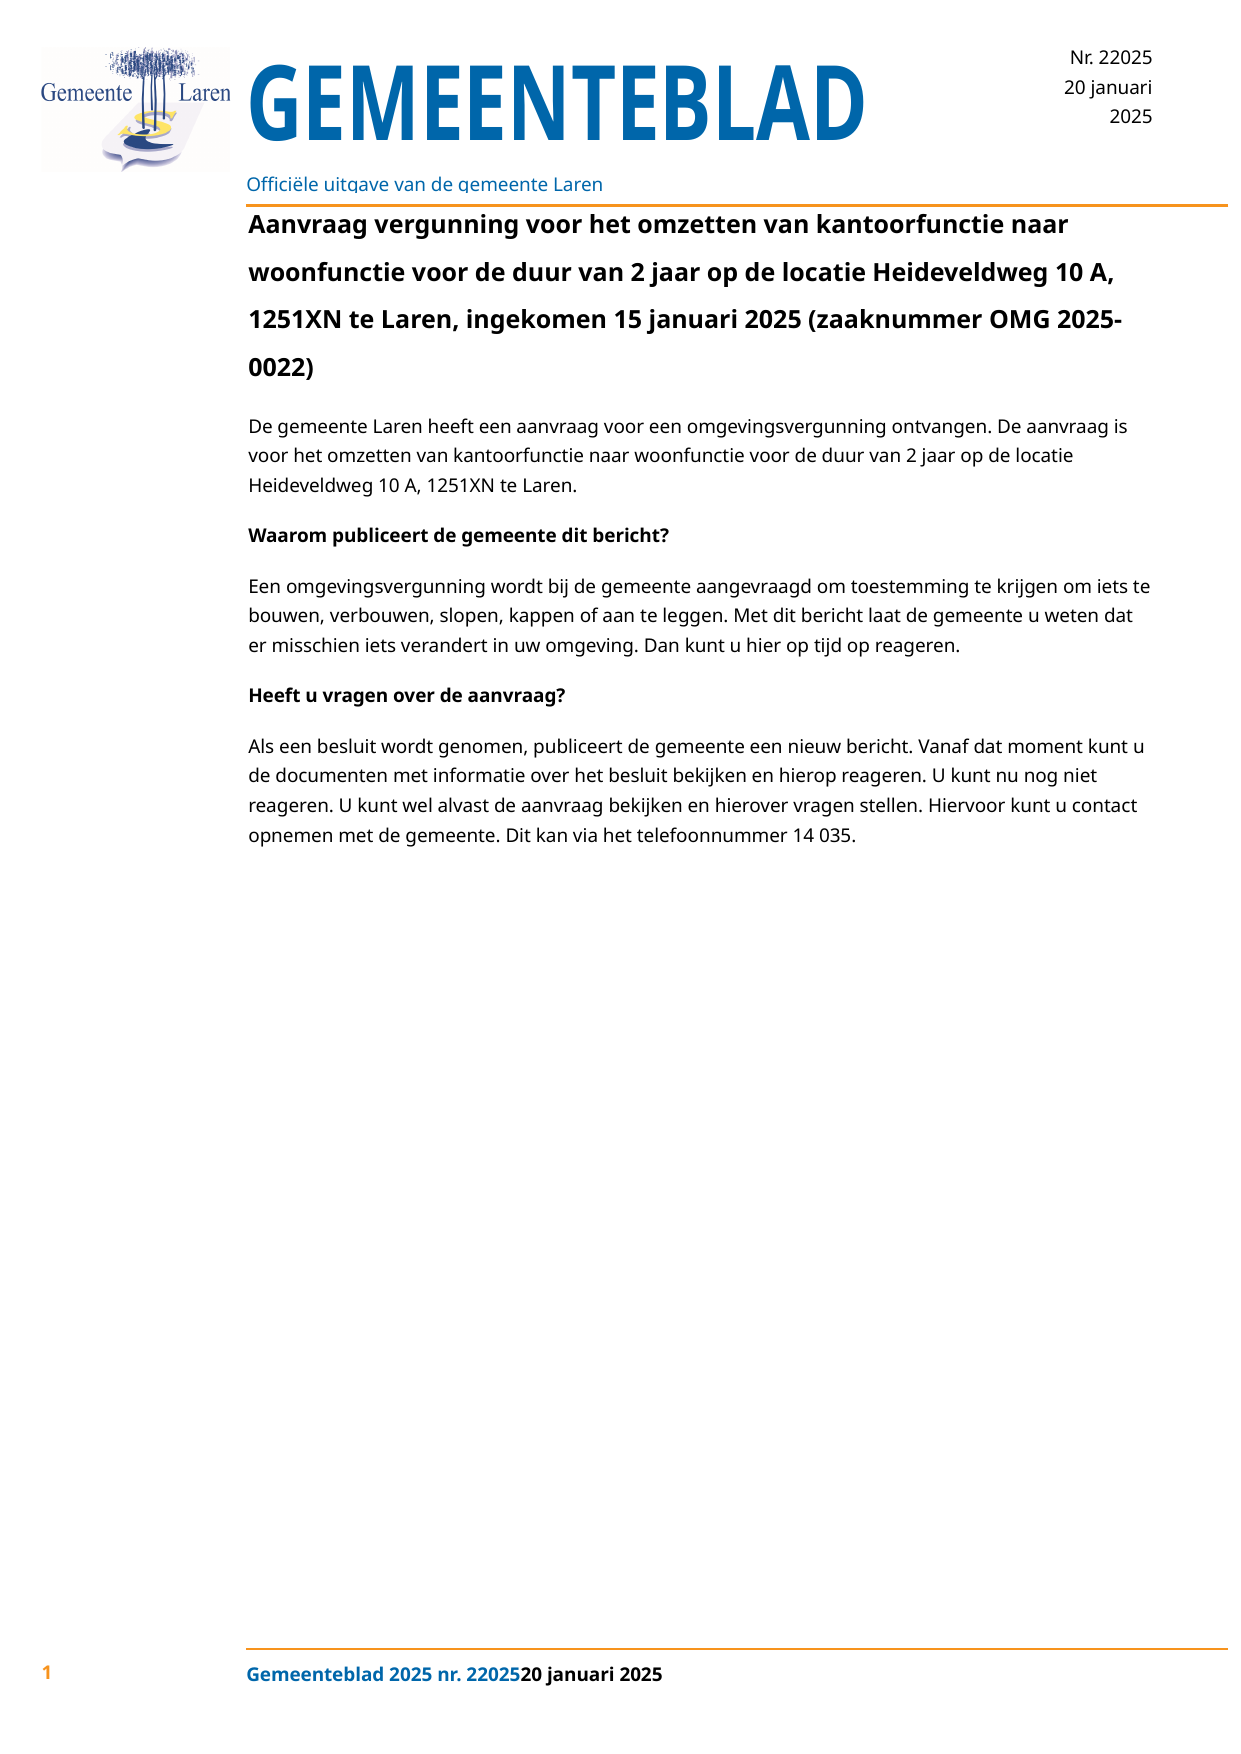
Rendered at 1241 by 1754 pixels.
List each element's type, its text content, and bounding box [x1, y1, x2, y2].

text Een omgevingsvergunning wordt bij de gemeente aangevraagd om toestemming te krijgen om iets te bouwen, verbouwen, slopen, kappen of aan te leggen. Met dit bericht laat de gemeente u weten dat er misschien iets verandert in uw omgeving. Dan kunt u hier op tijd op reageren. [248, 573, 1152, 658]
text De gemeente Laren heeft een aanvraag voor een omgevingsvergunning ontvangen. De aanvraag is voor het omzetten van kantoorfunctie naar woonfunctie voor de duur van 2 jaar op de locatie Heideveldweg 10 A, 1251XN te Laren. [248, 413, 1152, 498]
text Waarom publiceert de gemeente dit bericht? [248, 523, 1152, 548]
text Heeft u vragen over de aanvraag? [248, 683, 1152, 708]
text Aanvraag vergunning voor het omzetten van kantoorfunctie naar woonfunctie voor de duur van 2 jaar op de locatie Heideveldweg 10 A, 1251XN te Laren, ingekomen 15 januari 2025 (zaaknummer OMG 2025-0022) [248, 207, 1152, 384]
text Als een besluit wordt genomen, publiceert de gemeente een nieuw bericht. Vanaf dat moment kunt u de documenten met informatie over het besluit bekijken en hierop reageren. U kunt nu nog niet reageren. U kunt wel alvast de aanvraag bekijken en hierover vragen stellen. Hiervoor kunt u contact opnemen met de gemeente. Dit kan via het telefoonnummer 14 035. [248, 733, 1152, 848]
picture [41, 47, 231, 172]
